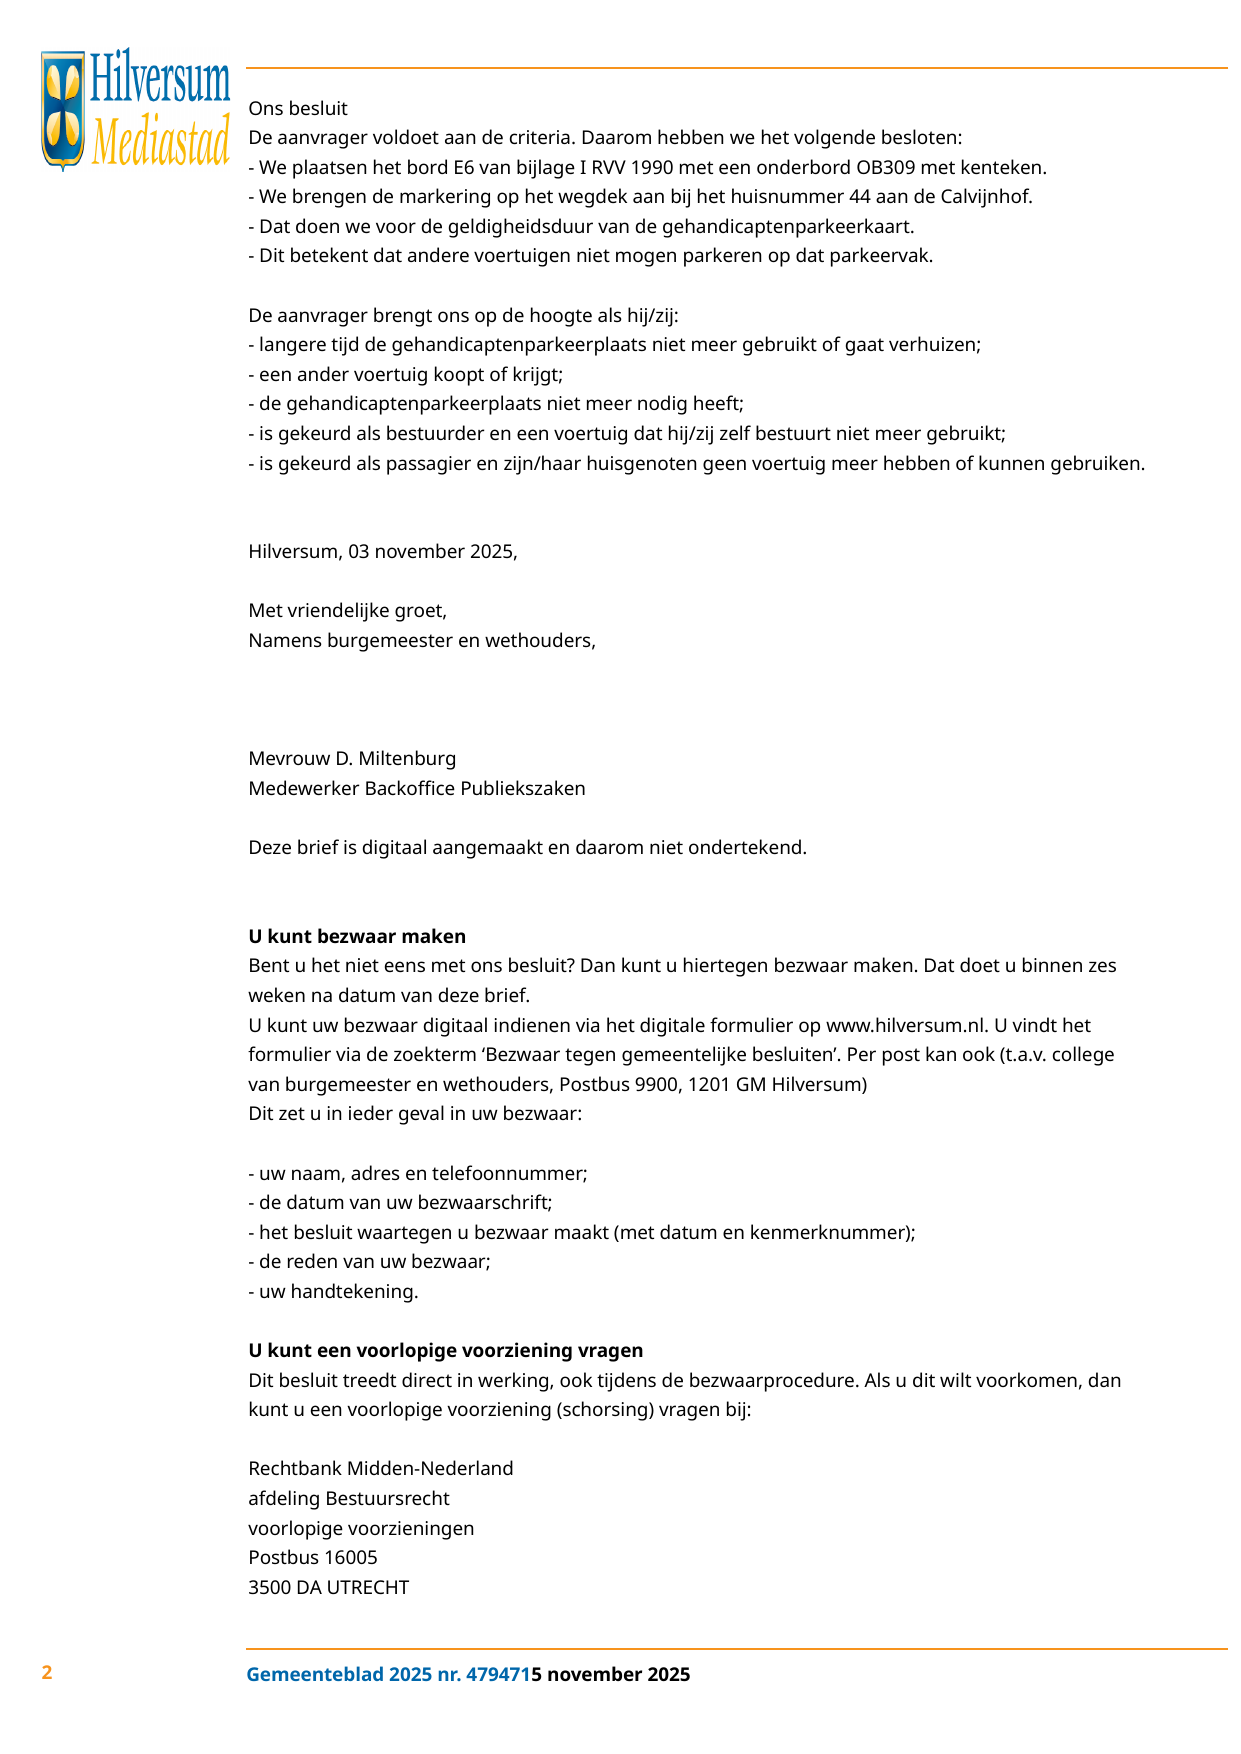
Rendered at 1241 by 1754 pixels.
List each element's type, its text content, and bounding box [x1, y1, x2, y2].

text - Dat doen we voor de geldigheidsduur van de gehandicaptenparkeerkaart. [248, 213, 1152, 239]
text - de datum van uw bezwaarschrift; [248, 1189, 1152, 1215]
text - de reden van uw bezwaar; [248, 1248, 1152, 1274]
text De aanvrager brengt ons op de hoogte als hij/zij: [248, 302, 1152, 328]
text - uw handtekening. [248, 1278, 1152, 1304]
text - is gekeurd als passagier en zijn/haar huisgenoten geen voertuig meer hebben of kunnen gebruiken. [248, 450, 1152, 476]
text - uw naam, adres en telefoonnummer; [248, 1160, 1152, 1186]
text U kunt uw bezwaar digitaal indienen via het digitale formulier op www.hilversum.nl. U vindt het formulier via de zoekterm ‘Bezwaar tegen gemeentelijke besluiten’. Per post kan ook (t.a.v. college van burgemeester en wethouders, Postbus 9900, 1201 GM Hilversum) [248, 1012, 1152, 1097]
text voorlopige voorzieningen [248, 1515, 1152, 1541]
text Deze brief is digitaal aangemaakt en daarom niet ondertekend. [248, 834, 1152, 860]
text - Dit betekent dat andere voertuigen niet mogen parkeren op dat parkeervak. [248, 243, 1152, 268]
text Dit besluit treedt direct in werking, ook tijdens de bezwaarprocedure. Als u dit wilt voorkomen, dan kunt u een voorlopige voorziening (schorsing) vragen bij: [248, 1367, 1152, 1422]
text - langere tijd de gehandicaptenparkeerplaats niet meer gebruikt of gaat verhuizen; [248, 331, 1152, 357]
text De aanvrager voldoet aan de criteria. Daarom hebben we het volgende besloten: [248, 124, 1152, 150]
text Dit zet u in ieder geval in uw bezwaar: [248, 1101, 1152, 1126]
text Hilversum, 03 november 2025, [248, 538, 1152, 564]
text afdeling Bestuursrecht [248, 1485, 1152, 1511]
text Medewerker Backoffice Publiekszaken [248, 775, 1152, 801]
text - We brengen de markering op het wegdek aan bij het huisnummer 44 aan de Calvijnhof. [248, 183, 1152, 209]
text Met vriendelijke groet, [248, 598, 1152, 623]
text - We plaatsen het bord E6 van bijlage I RVV 1990 met een onderbord OB309 met kenteken. [248, 154, 1152, 180]
text Postbus 16005 [248, 1544, 1152, 1570]
text Namens burgemeester en wethouders, [248, 627, 1152, 653]
text - de gehandicaptenparkeerplaats niet meer nodig heeft; [248, 391, 1152, 416]
text - het besluit waartegen u bezwaar maakt (met datum en kenmerknummer); [248, 1219, 1152, 1245]
text Rechtbank Midden-Nederland [248, 1456, 1152, 1481]
text - is gekeurd als bestuurder en een voertuig dat hij/zij zelf bestuurt niet meer gebruikt; [248, 420, 1152, 446]
text U kunt een voorlopige voorziening vragen [248, 1337, 1152, 1363]
text Ons besluit [248, 95, 1152, 121]
text Mevrouw D. Miltenburg [248, 746, 1152, 771]
picture [41, 47, 231, 172]
text Bent u het niet eens met ons besluit? Dan kunt u hiertegen bezwaar maken. Dat doet u binnen zes weken na datum van deze brief. [248, 953, 1152, 1008]
text U kunt bezwaar maken [248, 923, 1152, 949]
text - een ander voertuig koopt of krijgt; [248, 361, 1152, 387]
text 3500 DA UTRECHT [248, 1574, 1152, 1600]
